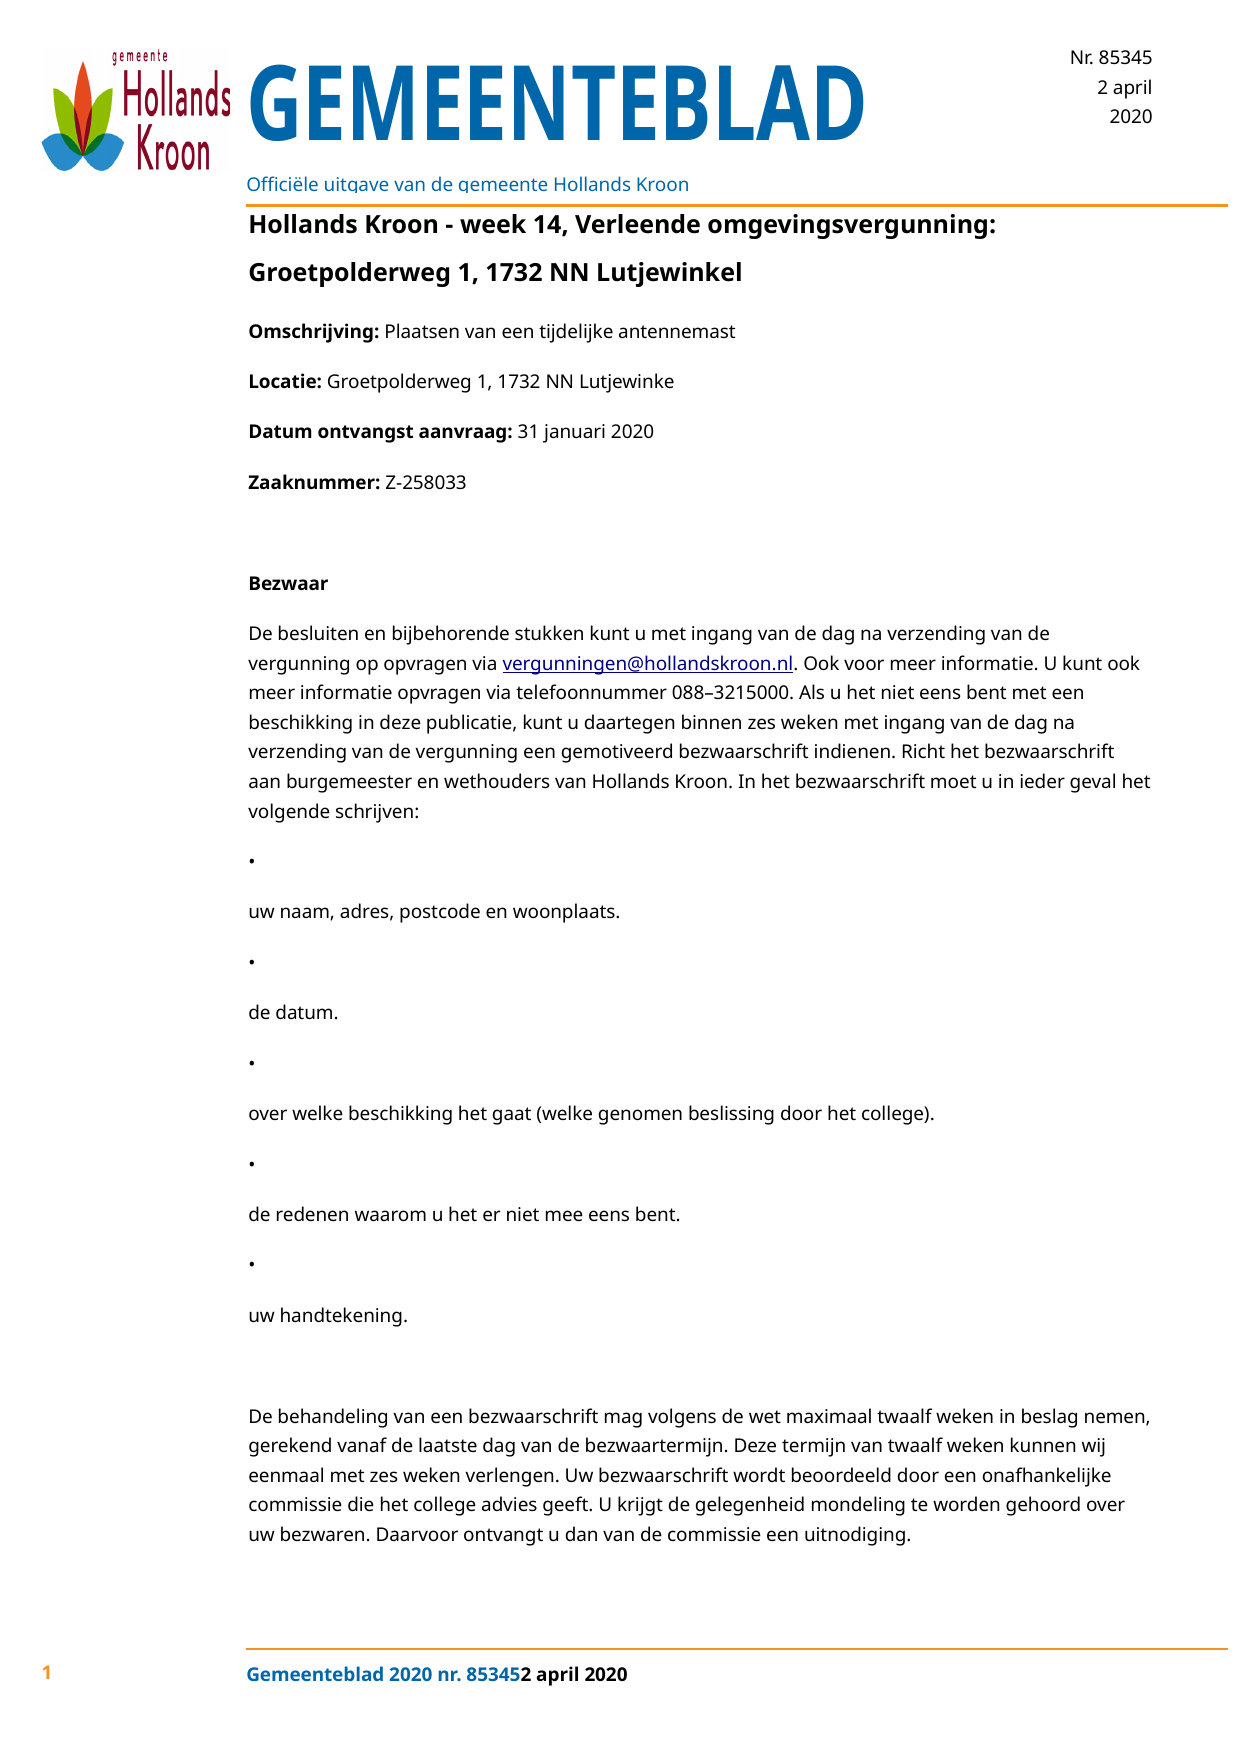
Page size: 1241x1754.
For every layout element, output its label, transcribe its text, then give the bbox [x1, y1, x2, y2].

text • [248, 949, 1152, 975]
text uw naam, adres, postcode en woonplaats. [248, 899, 1152, 924]
text • [248, 848, 1152, 874]
text • [248, 1151, 1152, 1177]
picture [41, 47, 231, 172]
text over welke beschikking het gaat (welke genomen beslissing door het college). [248, 1100, 1152, 1126]
text • [248, 1050, 1152, 1076]
text Locatie: Groetpolderweg 1, 1732 NN Lutjewinke [248, 368, 1152, 394]
text De behandeling van een bezwaarschrift mag volgens de wet maximaal twaalf weken in beslag nemen, gerekend vanaf de laatste dag van de bezwaartermijn. Deze termijn van twaalf weken kunnen wij eenmaal met zes weken verlengen. Uw bezwaarschrift wordt beoordeeld door een onafhankelijke commissie die het college advies geeft. U krijgt de gelegenheid mondeling te worden gehoord over uw bezwaren. Daarvoor ontvangt u dan van de commissie een uitnodiging. [248, 1403, 1152, 1547]
text Datum ontvangst aanvraag: 31 januari 2020 [248, 419, 1152, 444]
text De besluiten en bijbehorende stukken kunt u met ingang van de dag na verzending van de vergunning op opvragen via vergunningen@hollandskroon.nl. Ook voor meer informatie. U kunt ook meer informatie opvragen via telefoonnummer 088–3215000. Als u het niet eens bent met een beschikking in deze publicatie, kunt u daartegen binnen zes weken met ingang van de dag na verzending van de vergunning een gemotiveerd bezwaarschrift indienen. Richt het bezwaarschrift aan burgemeester en wethouders van Hollands Kroon. In het bezwaarschrift moet u in ieder geval het volgende schrijven: [248, 620, 1152, 824]
text uw handtekening. [248, 1302, 1152, 1328]
text Hollands Kroon - week 14, Verleende omgevingsvergunning: Groetpolderweg 1, 1732 NN Lutjewinkel [248, 207, 1152, 288]
text Zaaknummer: Z-258033 [248, 469, 1152, 495]
text • [248, 1252, 1152, 1277]
text Omschrijving: Plaatsen van een tijdelijke antennemast [248, 318, 1152, 344]
text de redenen waarom u het er niet mee eens bent. [248, 1201, 1152, 1227]
text Bezwaar [248, 570, 1152, 596]
text de datum. [248, 999, 1152, 1025]
